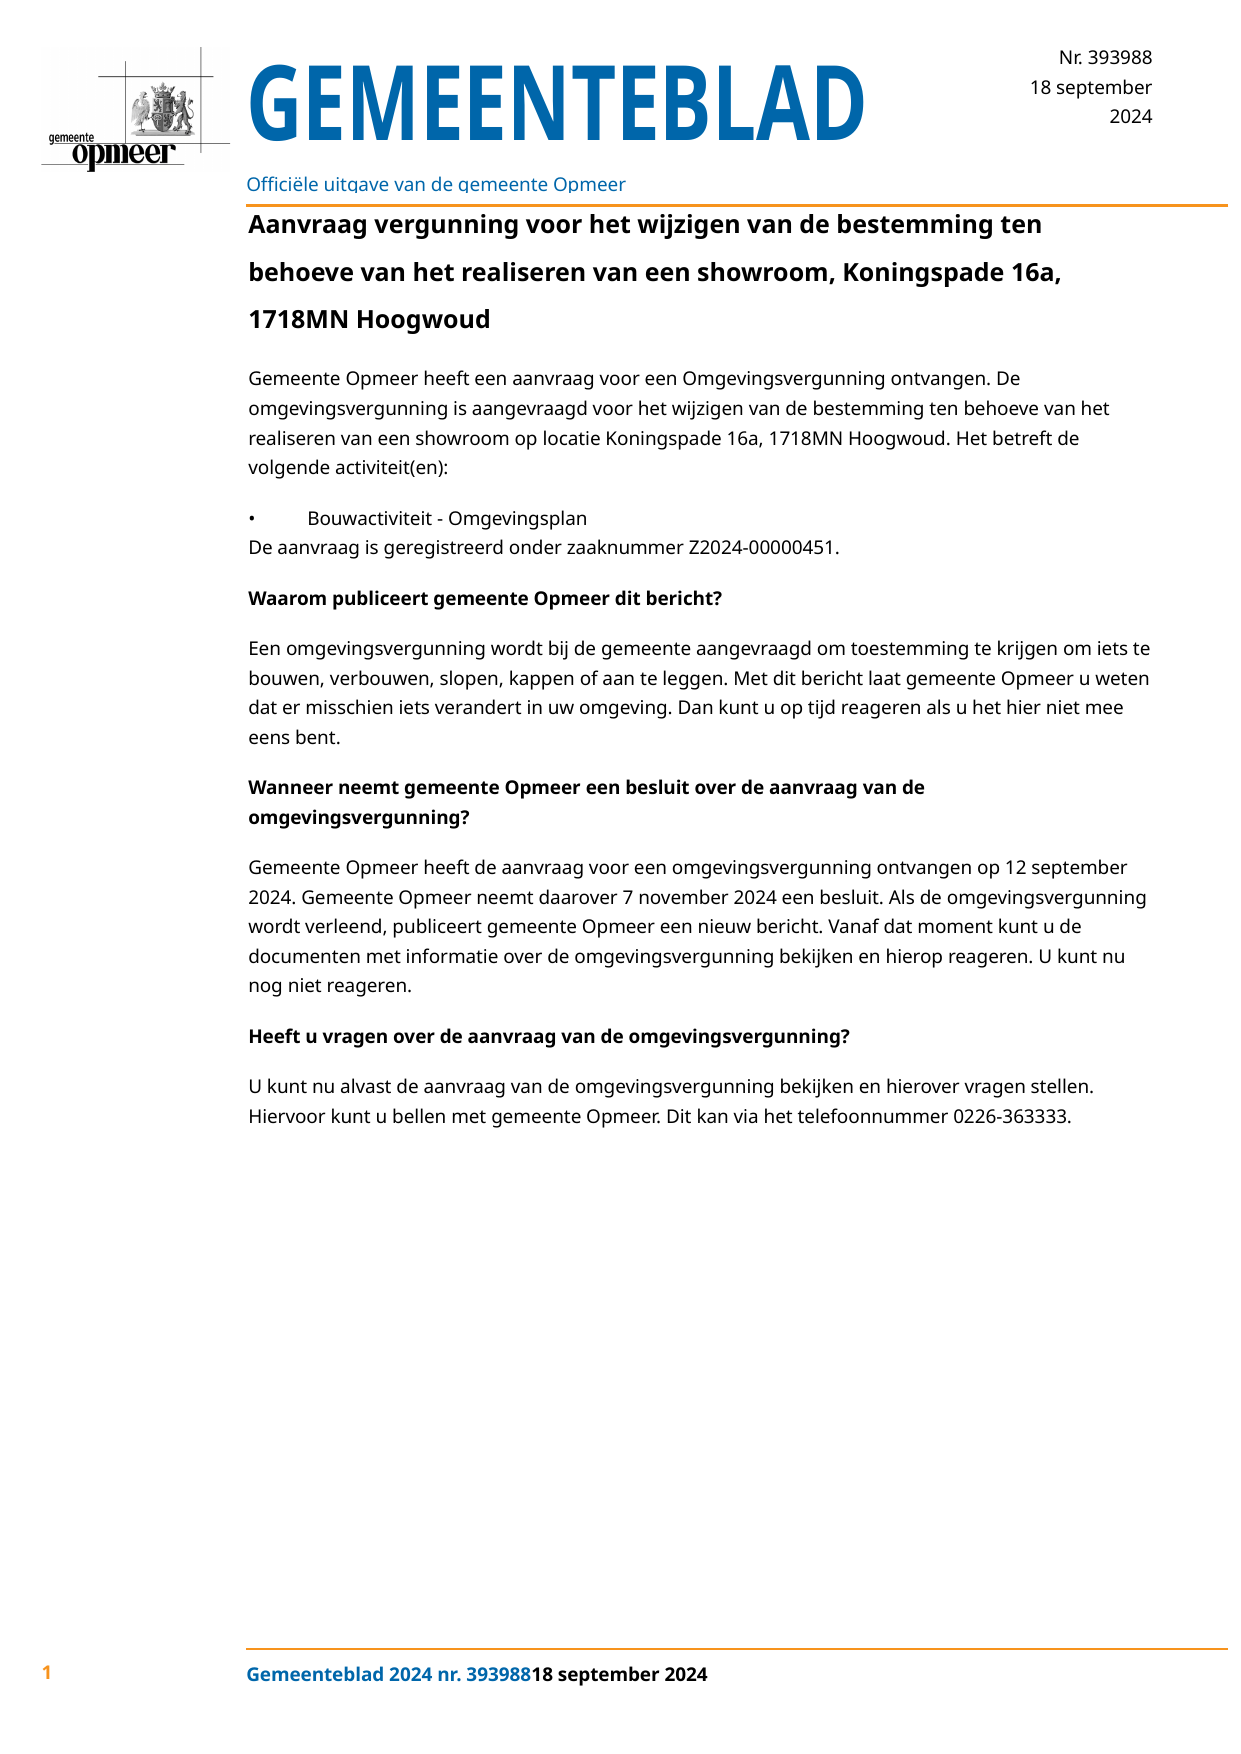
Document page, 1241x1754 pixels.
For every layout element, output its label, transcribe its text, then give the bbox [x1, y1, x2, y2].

text Gemeente Opmeer heeft de aanvraag voor een omgevingsvergunning ontvangen op 12 september 2024. Gemeente Opmeer neemt daarover 7 november 2024 een besluit. Als de omgevingsvergunning wordt verleend, publiceert gemeente Opmeer een nieuw bericht. Vanaf dat moment kunt u de documenten met informatie over de omgevingsvergunning bekijken en hierop reageren. U kunt nu nog niet reageren. [248, 854, 1152, 998]
text Aanvraag vergunning voor het wijzigen van de bestemming ten behoeve van het realiseren van een showroom, Koningspade 16a, 1718MN Hoogwoud [248, 207, 1152, 336]
picture [41, 47, 231, 172]
text Wanneer neemt gemeente Opmeer een besluit over de aanvraag van de omgevingsvergunning? [248, 774, 1152, 829]
text U kunt nu alvast de aanvraag van de omgevingsvergunning bekijken en hierover vragen stellen. Hiervoor kunt u bellen met gemeente Opmeer. Dit kan via het telefoonnummer 0226-363333. [248, 1073, 1152, 1129]
list Bouwactiviteit - Omgevingsplan [248, 505, 1152, 530]
text De aanvraag is geregistreerd onder zaaknummer Z2024-00000451. [248, 534, 1152, 560]
text Gemeente Opmeer heeft een aanvraag voor een Omgevingsvergunning ontvangen. De omgevingsvergunning is aangevraagd voor het wijzigen van de bestemming ten behoeve van het realiseren van een showroom op locatie Koningspade 16a, 1718MN Hoogwoud. Het betreft de volgende activiteit(en): [248, 366, 1152, 480]
text Waarom publiceert gemeente Opmeer dit bericht? [248, 585, 1152, 610]
text Heeft u vragen over de aanvraag van de omgevingsvergunning? [248, 1023, 1152, 1049]
text Een omgevingsvergunning wordt bij de gemeente aangevraagd om toestemming te krijgen om iets te bouwen, verbouwen, slopen, kappen of aan te leggen. Met dit bericht laat gemeente Opmeer u weten dat er misschien iets verandert in uw omgeving. Dan kunt u op tijd reageren als u het hier niet mee eens bent. [248, 635, 1152, 749]
